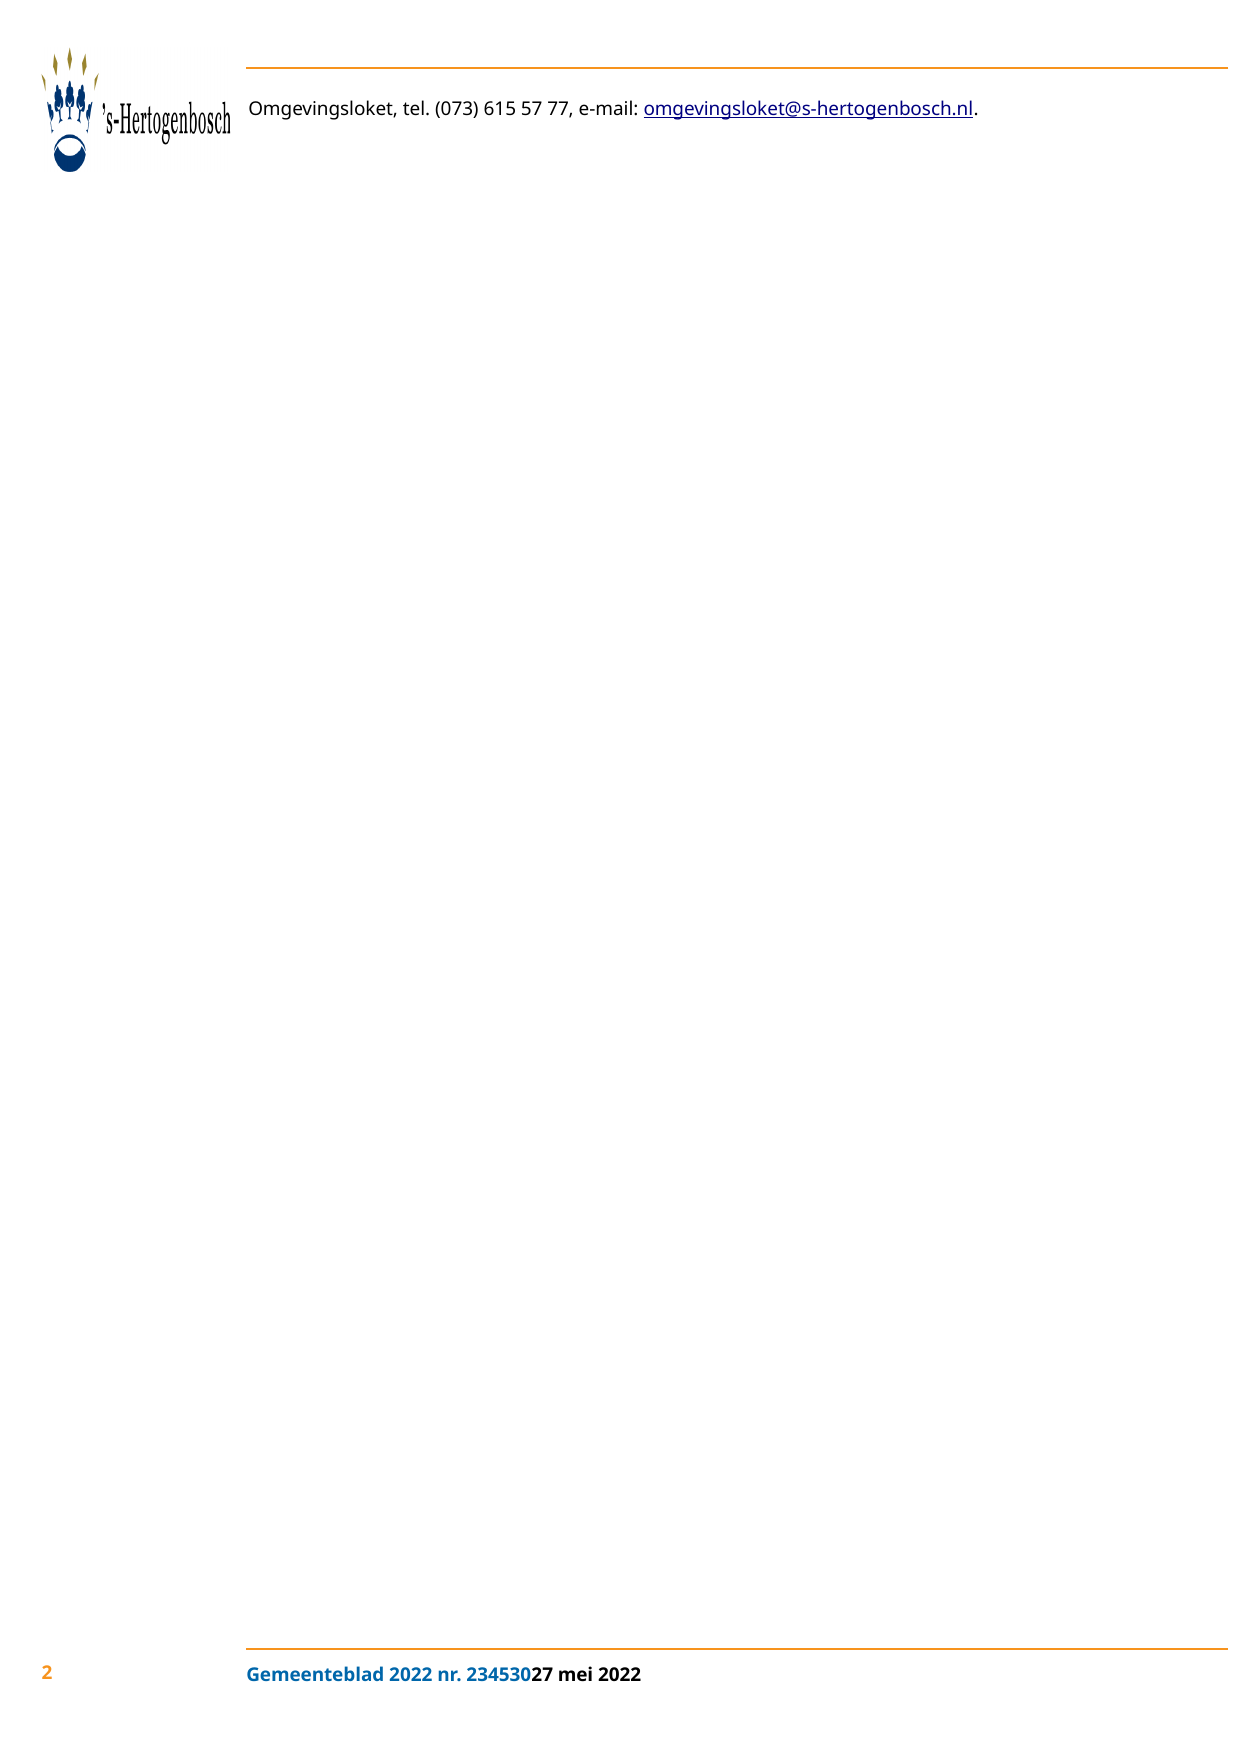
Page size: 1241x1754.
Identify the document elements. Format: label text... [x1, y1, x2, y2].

text Omgevingsloket, tel. (073) 615 57 77, e-mail: omgevingsloket@s-hertogenbosch.nl. [248, 95, 1152, 121]
picture [41, 47, 231, 172]
